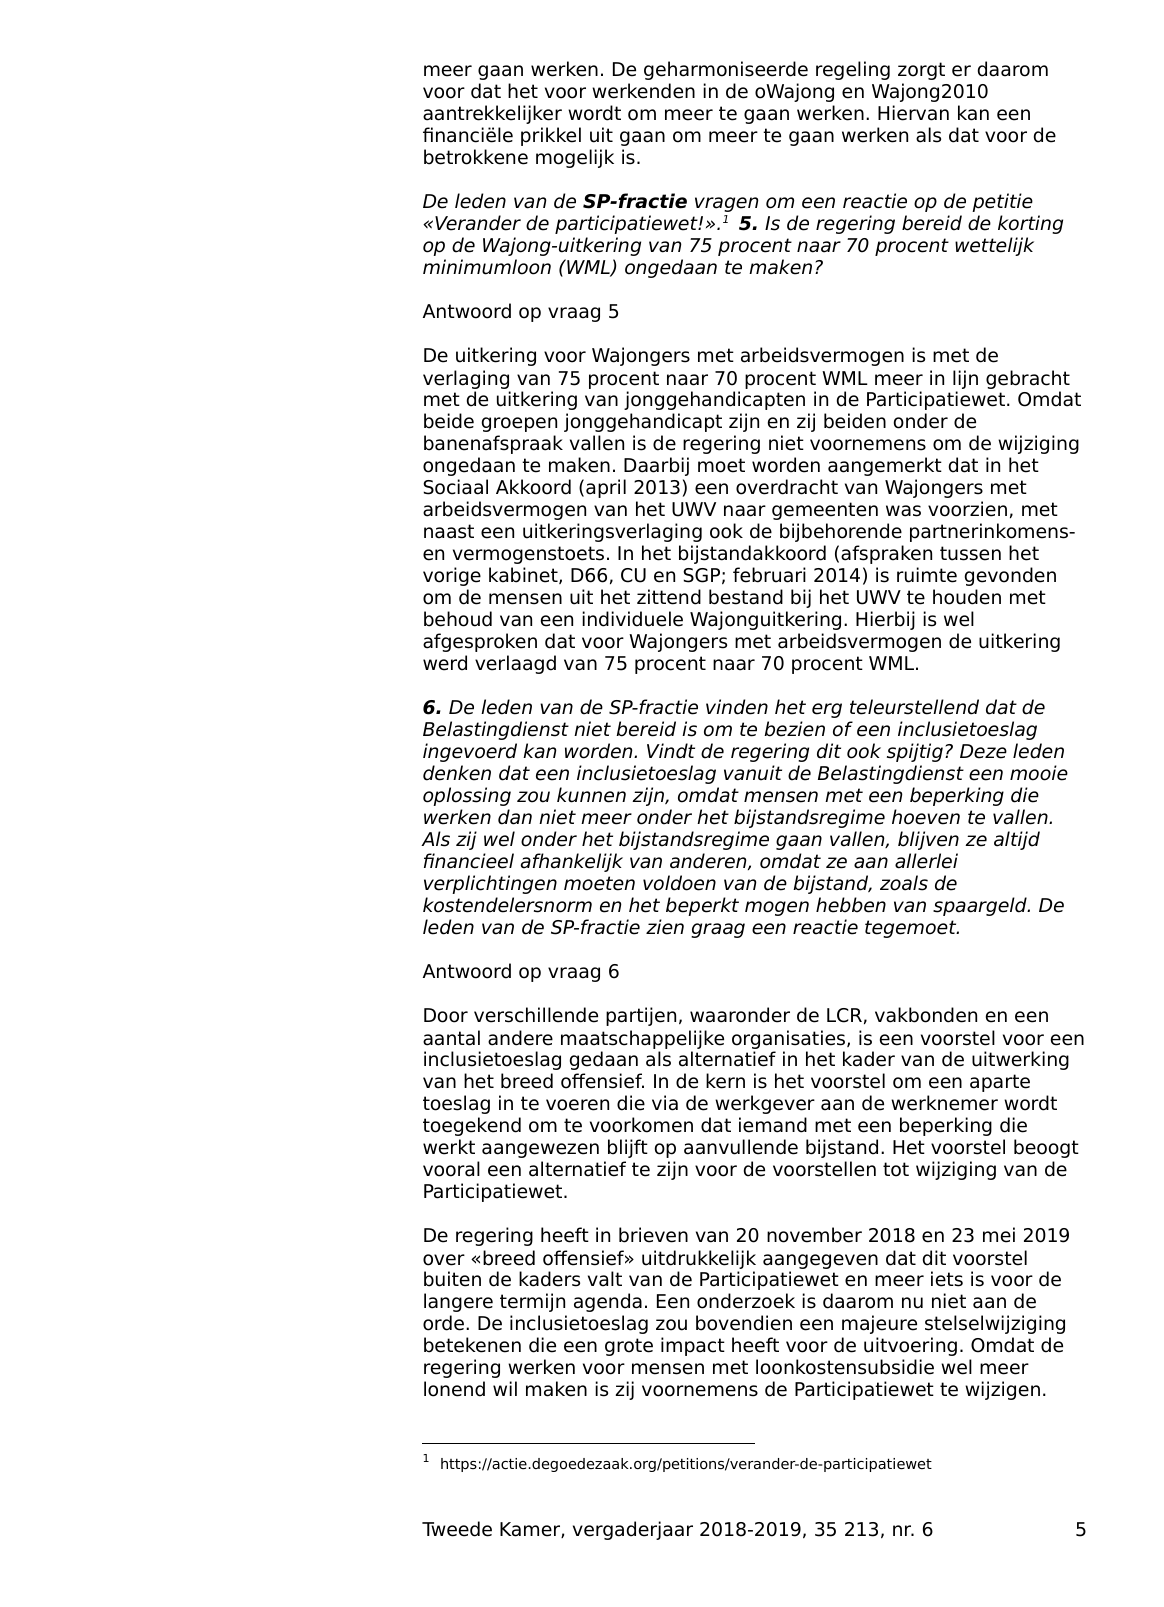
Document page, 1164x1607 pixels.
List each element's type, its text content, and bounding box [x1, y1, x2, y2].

text Antwoord op vraag 5 [422, 301, 1087, 323]
text Antwoord op vraag 6 [422, 961, 1087, 983]
text De leden van de SP-fractie vragen om een reactie op de petitie «Verander de participatiewet!». 5. Is de regering bereid de korting op de Wajong-uitkering van 75 procent naar 70 procent wettelijk minimumloon (WML) ongedaan te maken? [422, 191, 1087, 279]
text De regering heeft in brieven van 20 november 2018 en 23 mei 2019 over «breed offensief» uitdrukkelijk aangegeven dat dit voorstel buiten de kaders valt van de Participatiewet en meer iets is voor de langere termijn agenda. Een onderzoek is daarom nu niet aan de orde. De inclusietoeslag zou bovendien een majeure stelselwijziging betekenen die een grote impact heeft voor de uitvoering. Omdat de regering werken voor mensen met loonkostensubsidie wel meer lonend wil maken is zij voornemens de Participatiewet te wijzigen. [422, 1225, 1087, 1401]
text De uitkering voor Wajongers met arbeidsvermogen is met de verlaging van 75 procent naar 70 procent WML meer in lijn gebracht met de uitkering van jonggehandicapten in de Participatiewet. Omdat beide groepen jonggehandicapt zijn en zij beiden onder de banenafspraak vallen is de regering niet voornemens om de wijziging ongedaan te maken. Daarbij moet worden aangemerkt dat in het Sociaal Akkoord (april 2013) een overdracht van Wajongers met arbeidsvermogen van het UWV naar gemeenten was voorzien, met naast een uitkeringsverlaging ook de bijbehorende partnerinkomens- en vermogenstoets. In het bijstandakkoord (afspraken tussen het vorige kabinet, D66, CU en SGP; februari 2014) is ruimte gevonden om de mensen uit het zittend bestand bij het UWV te houden met behoud van een individuele Wajonguitkering. Hierbij is wel afgesproken dat voor Wajongers met arbeidsvermogen de uitkering werd verlaagd van 75 procent naar 70 procent WML. [422, 345, 1087, 675]
text meer gaan werken. De geharmoniseerde regeling zorgt er daarom voor dat het voor werkenden in de oWajong en Wajong2010 aantrekkelijker wordt om meer te gaan werken. Hiervan kan een financiële prikkel uit gaan om meer te gaan werken als dat voor de betrokkene mogelijk is. [422, 59, 1087, 169]
text Door verschillende partijen, waaronder de LCR, vakbonden en een aantal andere maatschappelijke organisaties, is een voorstel voor een inclusietoeslag gedaan als alternatief in het kader van de uitwerking van het breed offensief. In de kern is het voorstel om een aparte toeslag in te voeren die via de werkgever aan de werknemer wordt toegekend om te voorkomen dat iemand met een beperking die werkt aangewezen blijft op aanvullende bijstand. Het voorstel beoogt vooral een alternatief te zijn voor de voorstellen tot wijziging van de Participatiewet. [422, 1005, 1087, 1203]
text 6. De leden van de SP-fractie vinden het erg teleurstellend dat de Belastingdienst niet bereid is om te bezien of een inclusietoeslag ingevoerd kan worden. Vindt de regering dit ook spijtig? Deze leden denken dat een inclusietoeslag vanuit de Belastingdienst een mooie oplossing zou kunnen zijn, omdat mensen met een beperking die werken dan niet meer onder het bijstandsregime hoeven te vallen. Als zij wel onder het bijstandsregime gaan vallen, blijven ze altijd financieel afhankelijk van anderen, omdat ze aan allerlei verplichtingen moeten voldoen van de bijstand, zoals de kostendelersnorm en het beperkt mogen hebben van spaargeld. De leden van de SP-fractie zien graag een reactie tegemoet. [422, 697, 1087, 939]
text https://actie.degoedezaak.org/petitions/verander-de-participatiewet [422, 1452, 1087, 1474]
